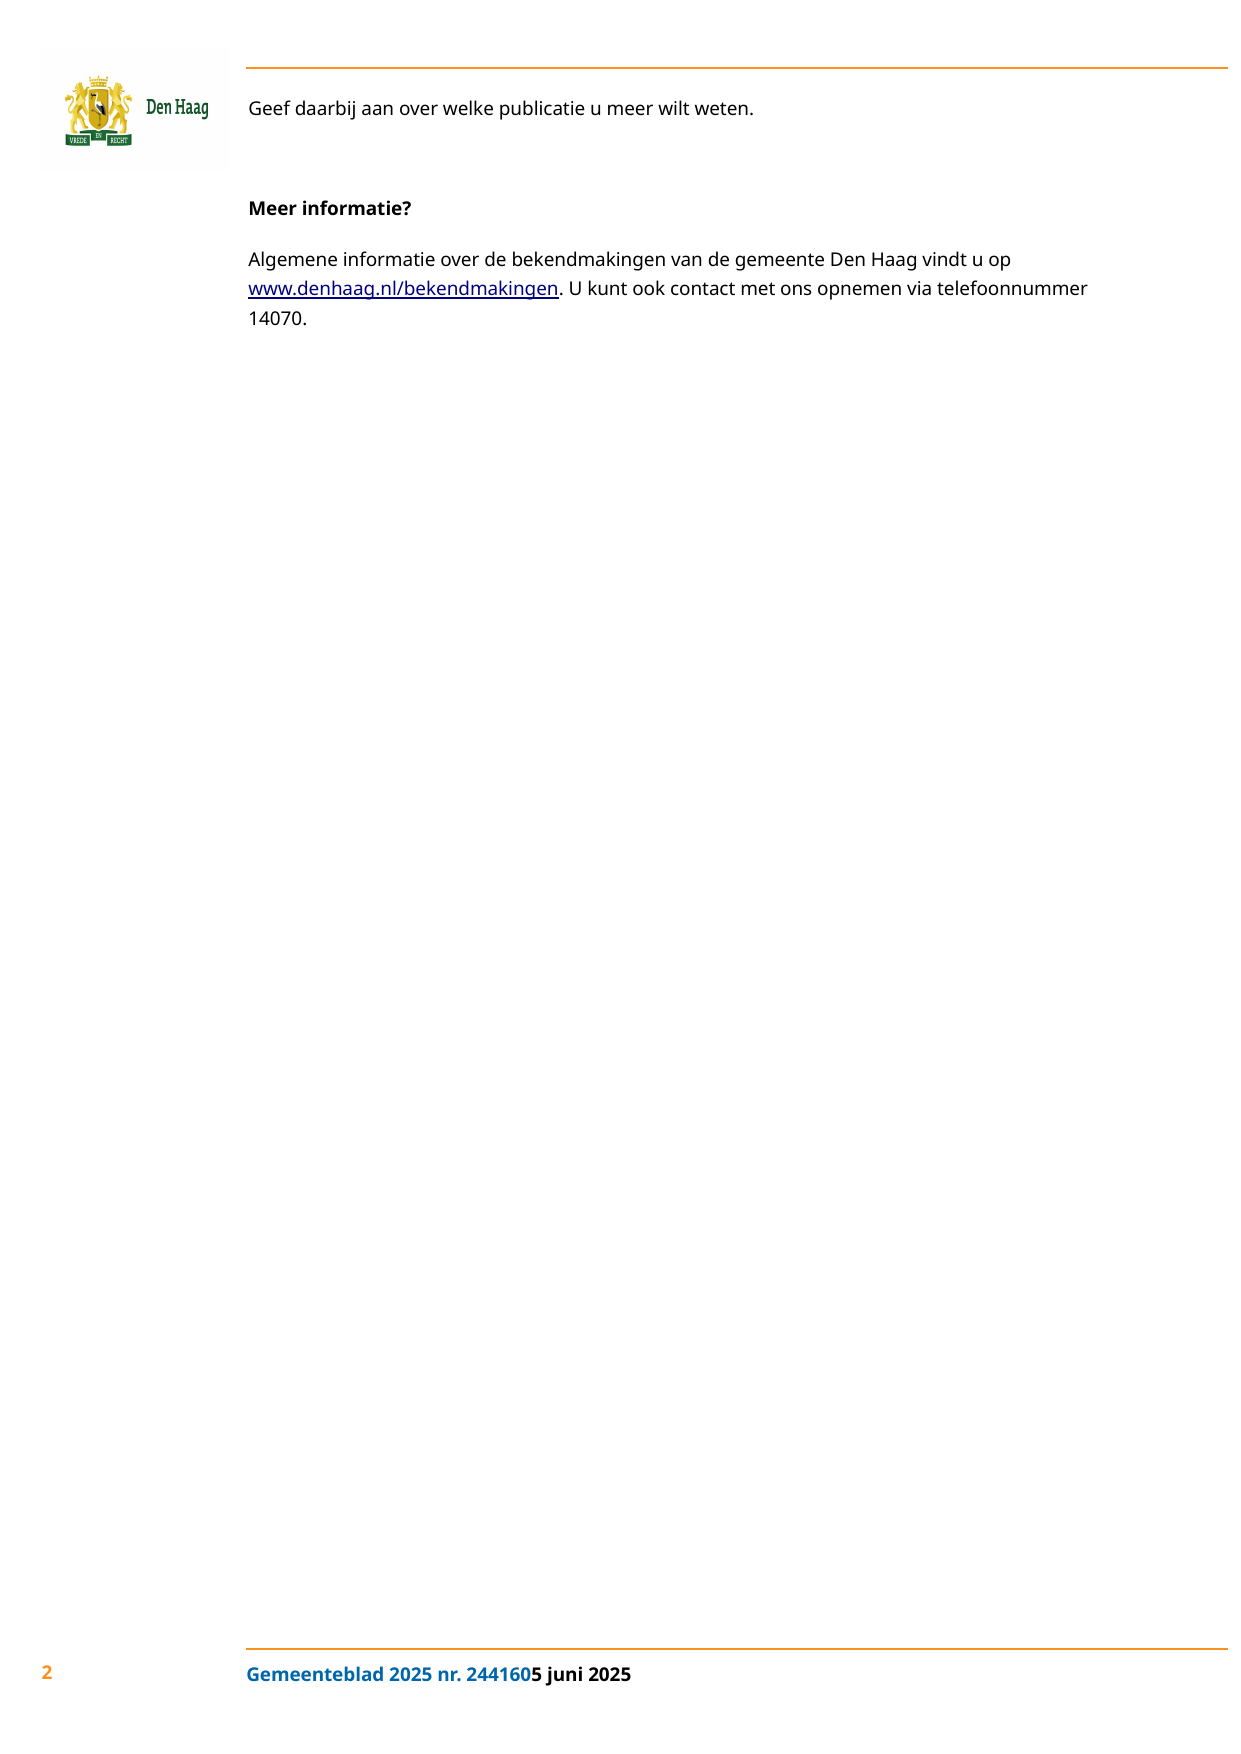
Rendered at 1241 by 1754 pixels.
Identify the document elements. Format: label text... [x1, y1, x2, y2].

text Geef daarbij aan over welke publicatie u meer wilt weten. [248, 95, 1152, 121]
text Meer informatie? [248, 196, 1152, 221]
text Algemene informatie over de bekendmakingen van de gemeente Den Haag vindt u op www.denhaag.nl/bekendmakingen. U kunt ook contact met ons opnemen via telefoonnummer 14070. [248, 246, 1152, 331]
picture [41, 47, 231, 172]
